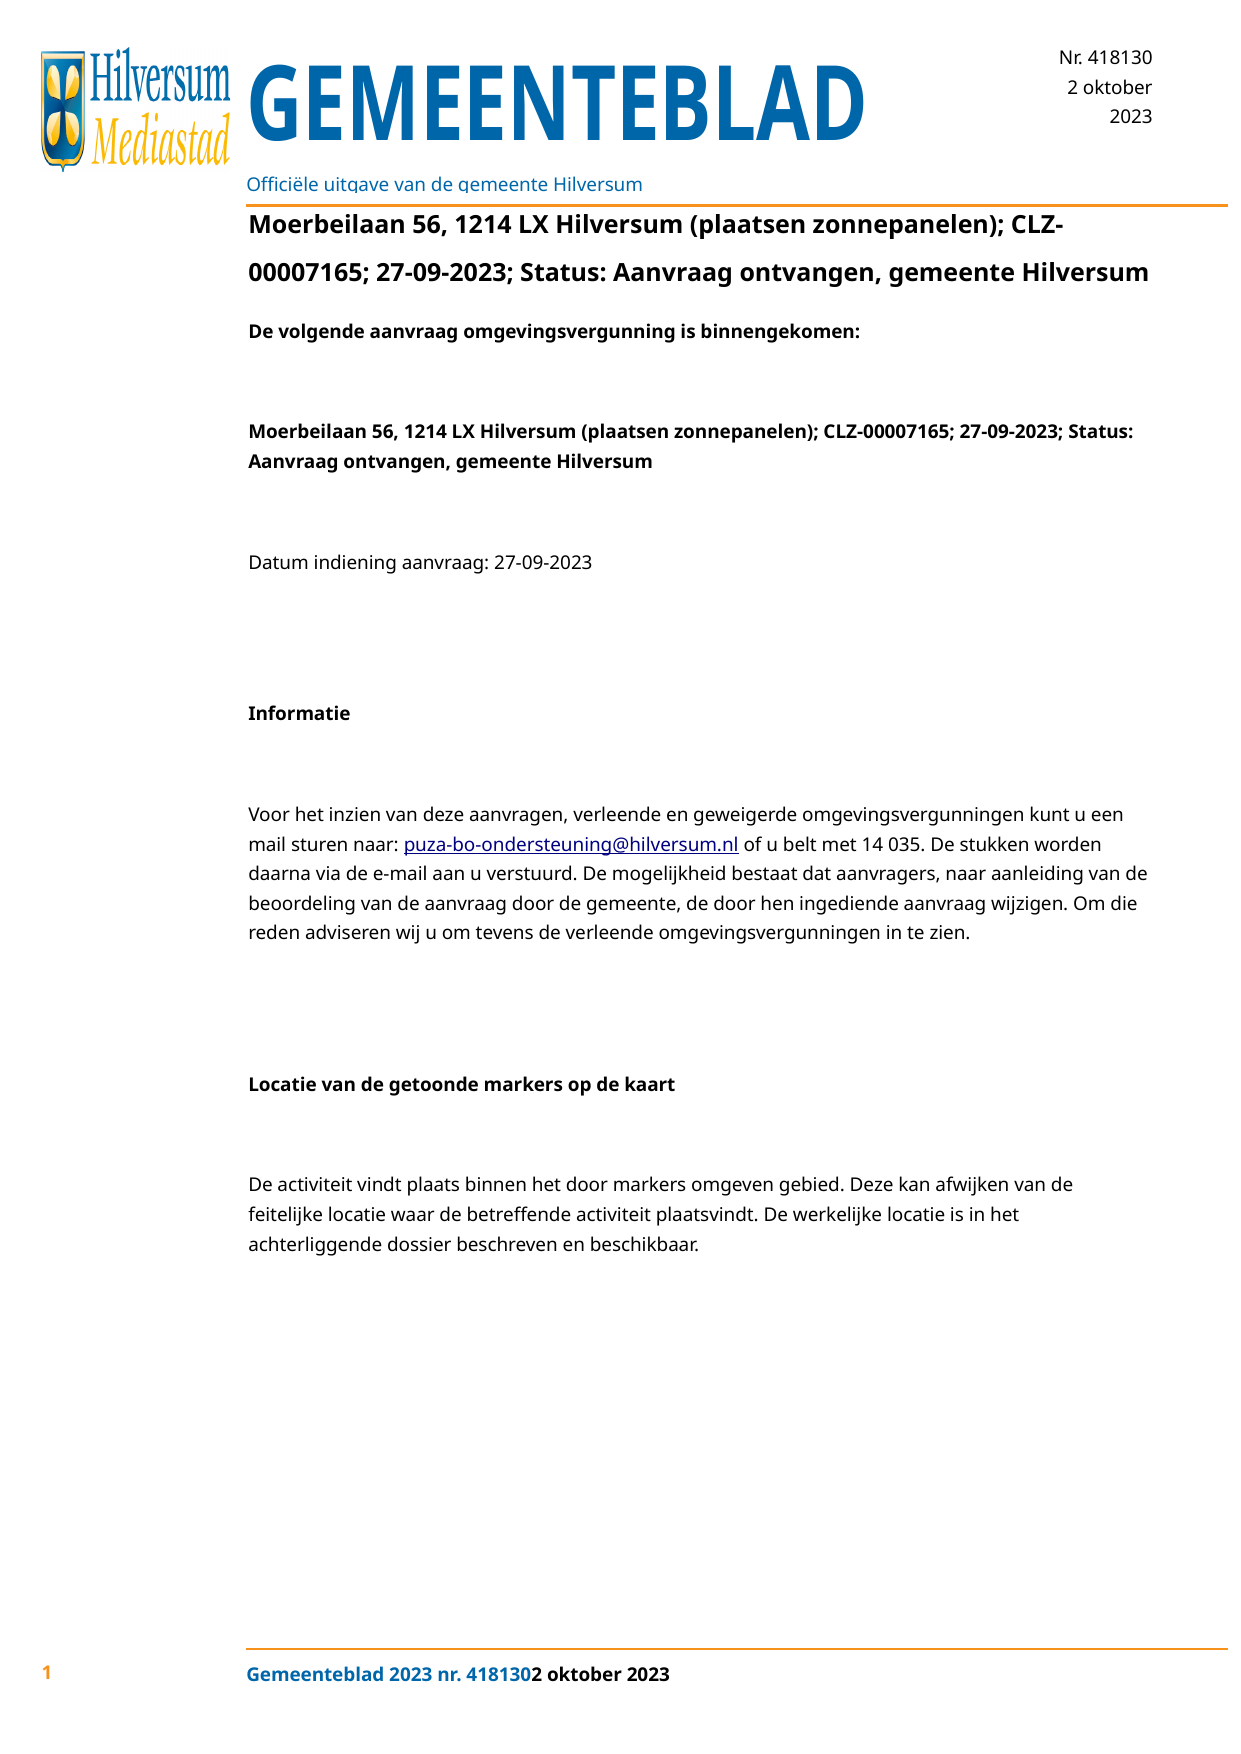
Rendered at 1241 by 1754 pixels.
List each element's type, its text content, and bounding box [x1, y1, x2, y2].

text De activiteit vindt plaats binnen het door markers omgeven gebied. Deze kan afwijken van de feitelijke locatie waar de betreffende activiteit plaatsvindt. De werkelijke locatie is in het achterliggende dossier beschreven en beschikbaar. [248, 1172, 1152, 1257]
text Moerbeilaan 56, 1214 LX Hilversum (plaatsen zonnepanelen); CLZ-00007165; 27-09-2023; Status: Aanvraag ontvangen, gemeente Hilversum [248, 207, 1152, 288]
text Datum indiening aanvraag: 27-09-2023 [248, 549, 1152, 575]
text Locatie van de getoonde markers op de kaart [248, 1071, 1152, 1097]
text Informatie [248, 700, 1152, 726]
text Voor het inzien van deze aanvragen, verleende en geweigerde omgevingsvergunningen kunt u een mail sturen naar: puza-bo-ondersteuning@hilversum.nl of u belt met 14 035. De stukken worden daarna via de e-mail aan u verstuurd. De mogelijkheid bestaat dat aanvragers, naar aanleiding van de beoordeling van de aanvraag door de gemeente, de door hen ingediende aanvraag wijzigen. Om die reden adviseren wij u om tevens de verleende omgevingsvergunningen in te zien. [248, 801, 1152, 945]
text Moerbeilaan 56, 1214 LX Hilversum (plaatsen zonnepanelen); CLZ-00007165; 27-09-2023; Status: Aanvraag ontvangen, gemeente Hilversum [248, 419, 1152, 474]
picture [41, 47, 231, 172]
text De volgende aanvraag omgevingsvergunning is binnengekomen: [248, 318, 1152, 344]
